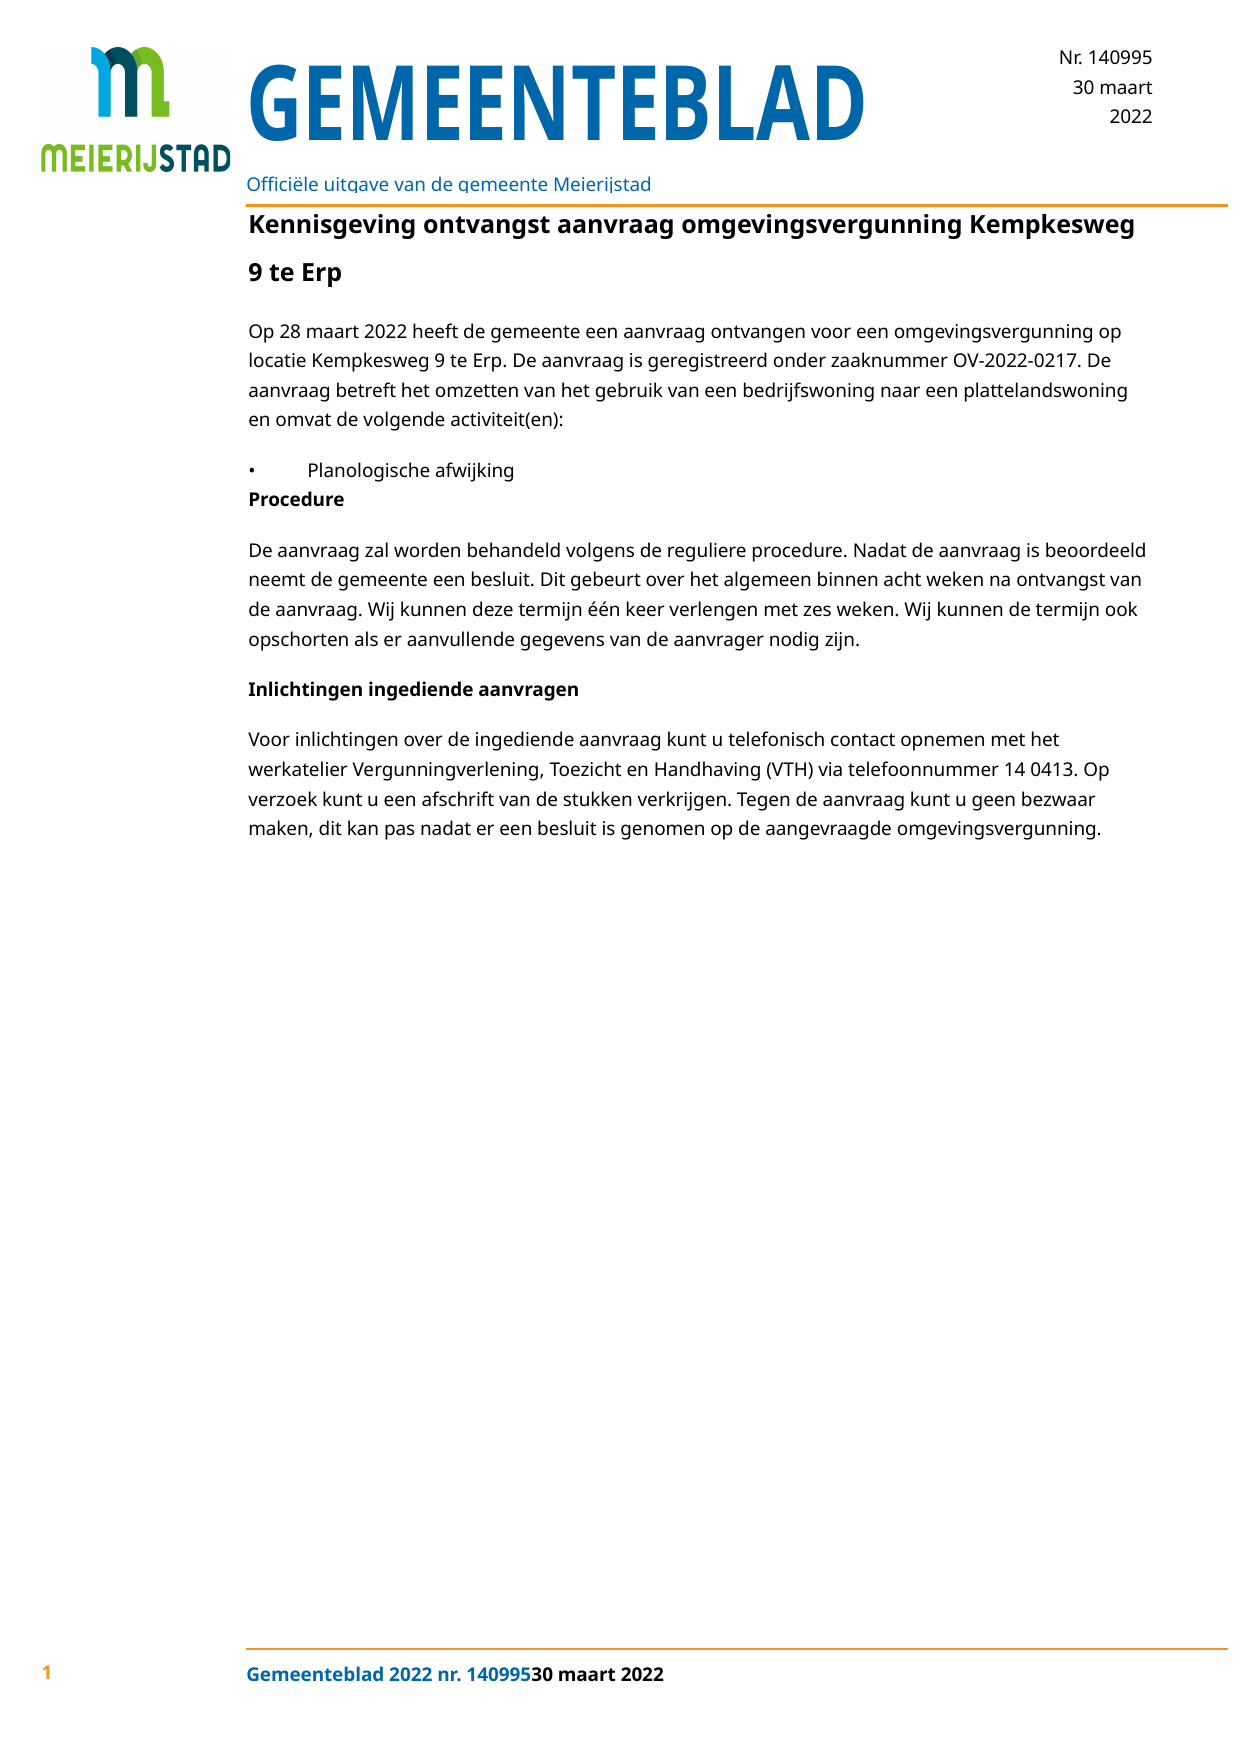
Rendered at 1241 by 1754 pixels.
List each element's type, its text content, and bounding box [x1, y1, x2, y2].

list Planologische afwijking [248, 457, 1152, 483]
text Voor inlichtingen over de ingediende aanvraag kunt u telefonisch contact opnemen met het werkatelier Vergunningverlening, Toezicht en Handhaving (VTH) via telefoonnummer 14 0413. Op verzoek kunt u een afschrift van de stukken verkrijgen. Tegen de aanvraag kunt u geen bezwaar maken, dit kan pas nadat er een besluit is genomen op de aangevraagde omgevingsvergunning. [248, 727, 1152, 841]
text Procedure [248, 487, 1152, 512]
text De aanvraag zal worden behandeld volgens de reguliere procedure. Nadat de aanvraag is beoordeeld neemt de gemeente een besluit. Dit gebeurt over het algemeen binnen acht weken na ontvangst van de aanvraag. Wij kunnen deze termijn één keer verlengen met zes weken. Wij kunnen de termijn ook opschorten als er aanvullende gegevens van de aanvrager nodig zijn. [248, 537, 1152, 652]
text Kennisgeving ontvangst aanvraag omgevingsvergunning Kempkesweg 9 te Erp [248, 207, 1152, 288]
picture [41, 47, 231, 172]
text Inlichtingen ingediende aanvragen [248, 676, 1152, 702]
text Op 28 maart 2022 heeft de gemeente een aanvraag ontvangen voor een omgevingsvergunning op locatie Kempkesweg 9 te Erp. De aanvraag is geregistreerd onder zaaknummer OV-2022-0217. De aanvraag betreft het omzetten van het gebruik van een bedrijfswoning naar een plattelandswoning en omvat de volgende activiteit(en): [248, 318, 1152, 432]
